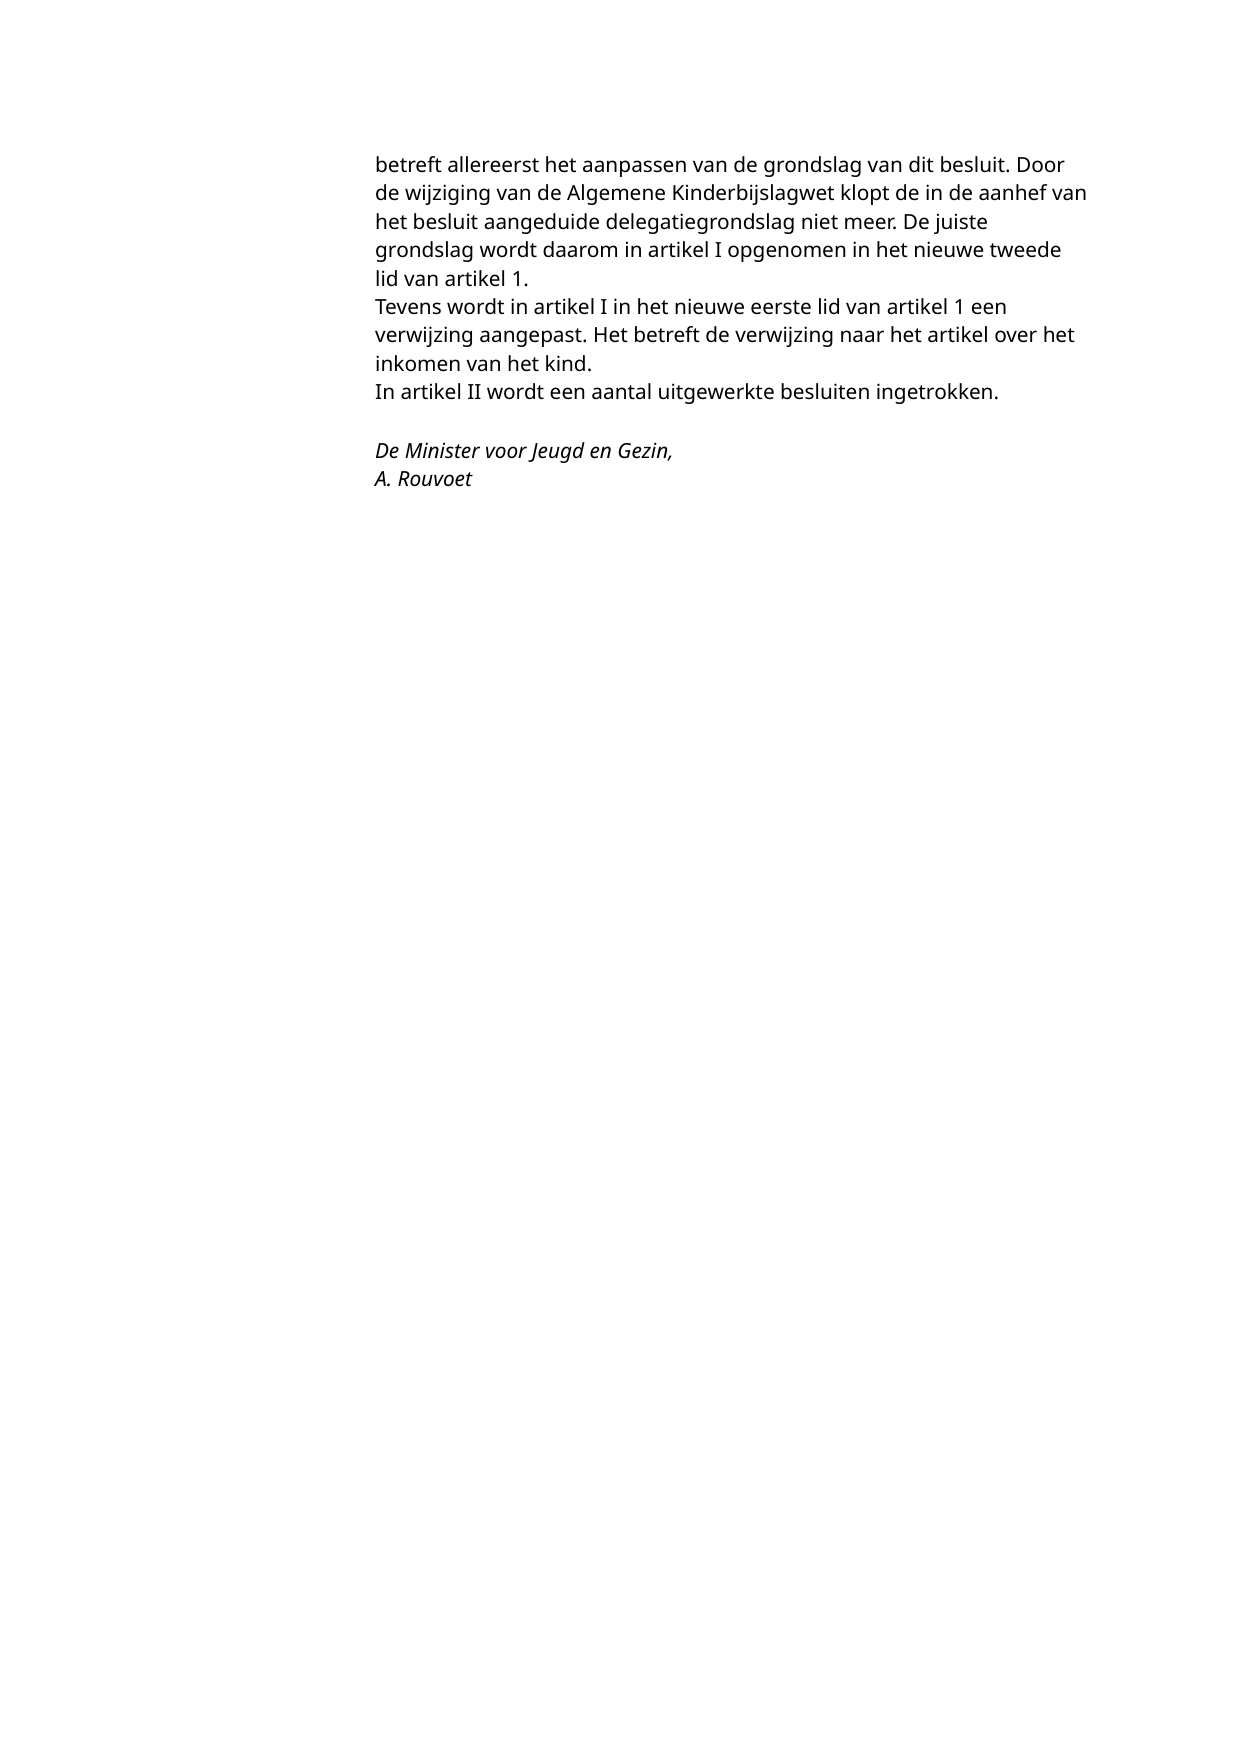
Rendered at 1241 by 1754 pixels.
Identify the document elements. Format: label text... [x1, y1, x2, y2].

text betreft allereerst het aanpassen van de grondslag van dit besluit. Door de wijziging van de Algemene Kinderbijslagwet klopt de in de aanhef van het besluit aangeduide delegatiegrondslag niet meer. De juiste grondslag wordt daarom in artikel I opgenomen in het nieuwe tweede lid van artikel 1. [375, 150, 1090, 292]
text A. Rouvoet [375, 464, 1090, 493]
text Tevens wordt in artikel I in het nieuwe eerste lid van artikel 1 een verwijzing aangepast. Het betreft de verwijzing naar het artikel over het inkomen van het kind. [375, 292, 1090, 377]
text De Minister voor Jeugd en Gezin, [375, 436, 1090, 464]
text In artikel II wordt een aantal uitgewerkte besluiten ingetrokken. [375, 377, 1090, 406]
